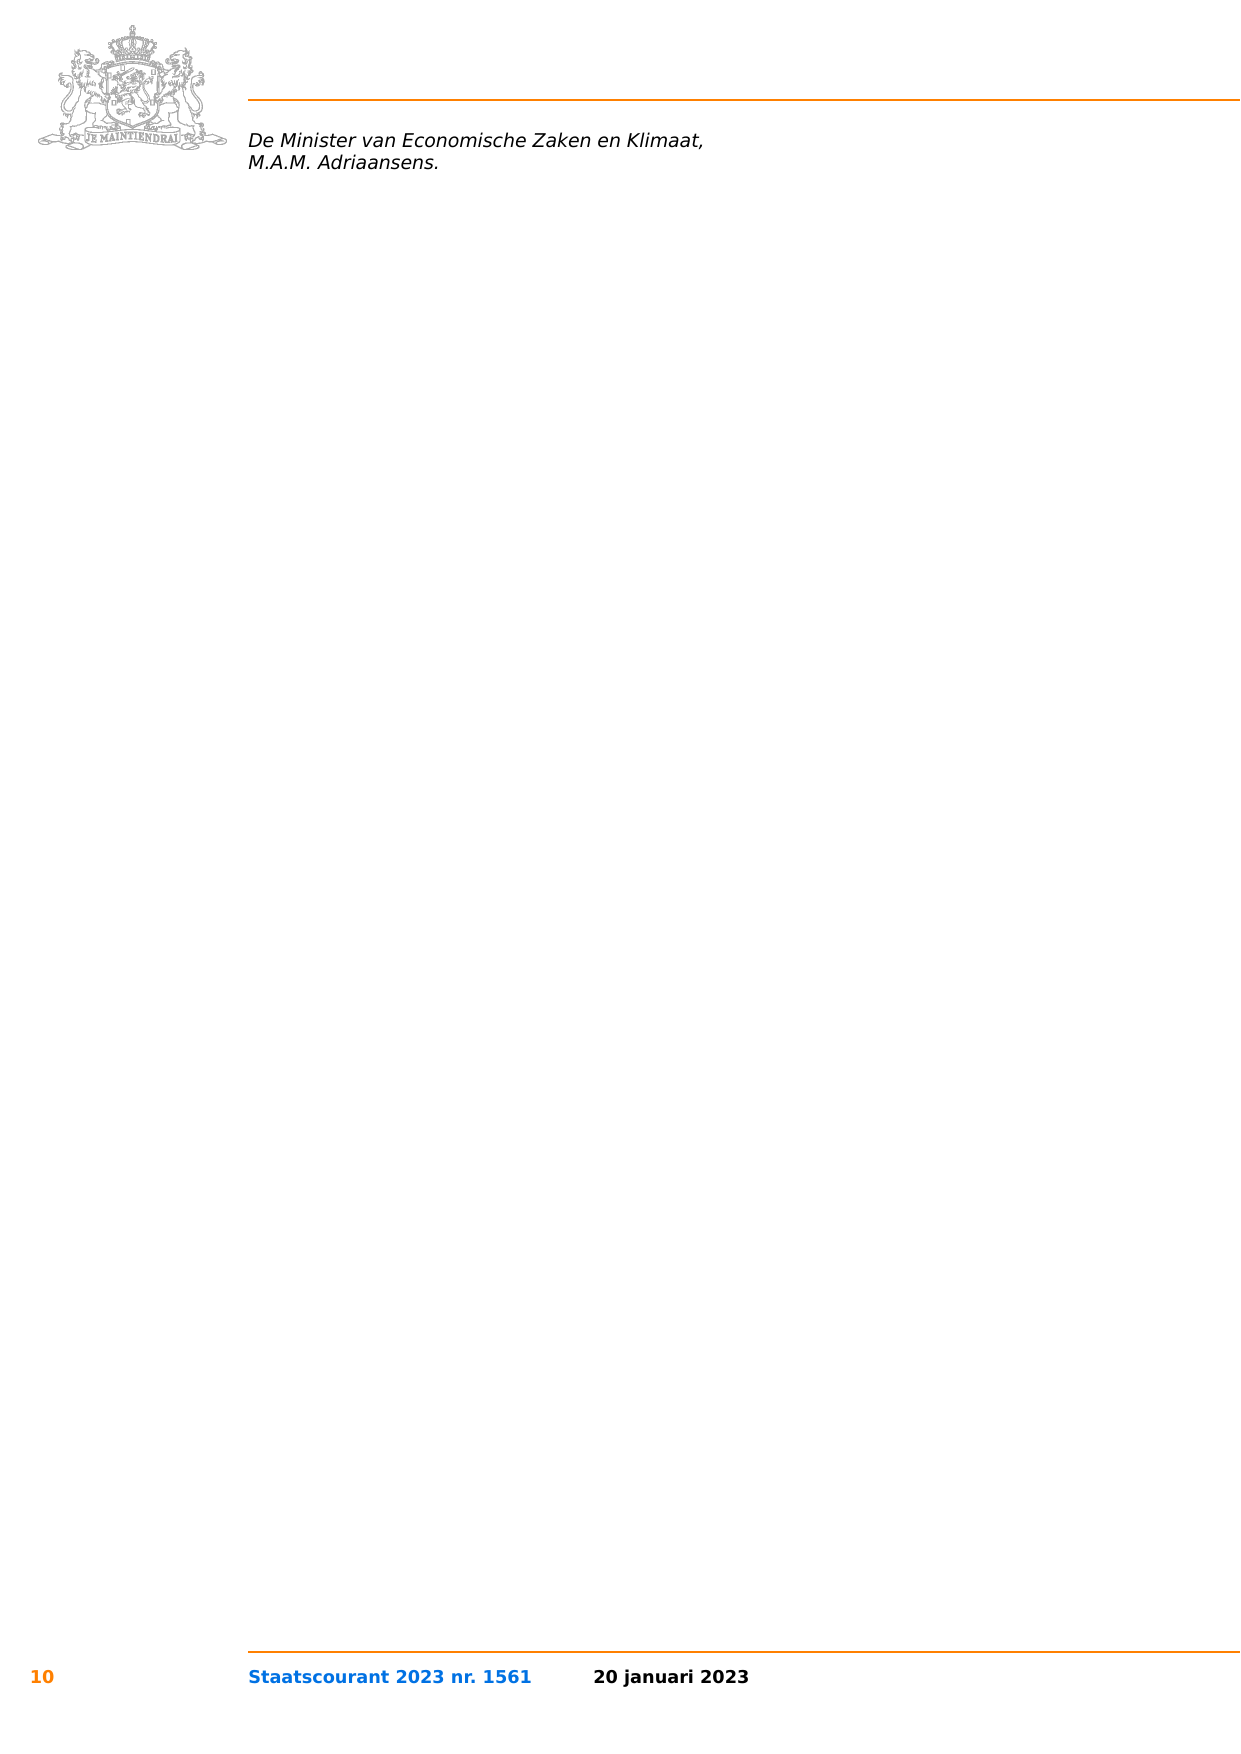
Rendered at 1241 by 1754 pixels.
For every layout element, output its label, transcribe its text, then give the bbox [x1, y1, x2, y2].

text De Minister van Economische Zaken en Klimaat, M.A.M. Adriaansens. [248, 130, 1163, 174]
picture [38, 25, 227, 150]
